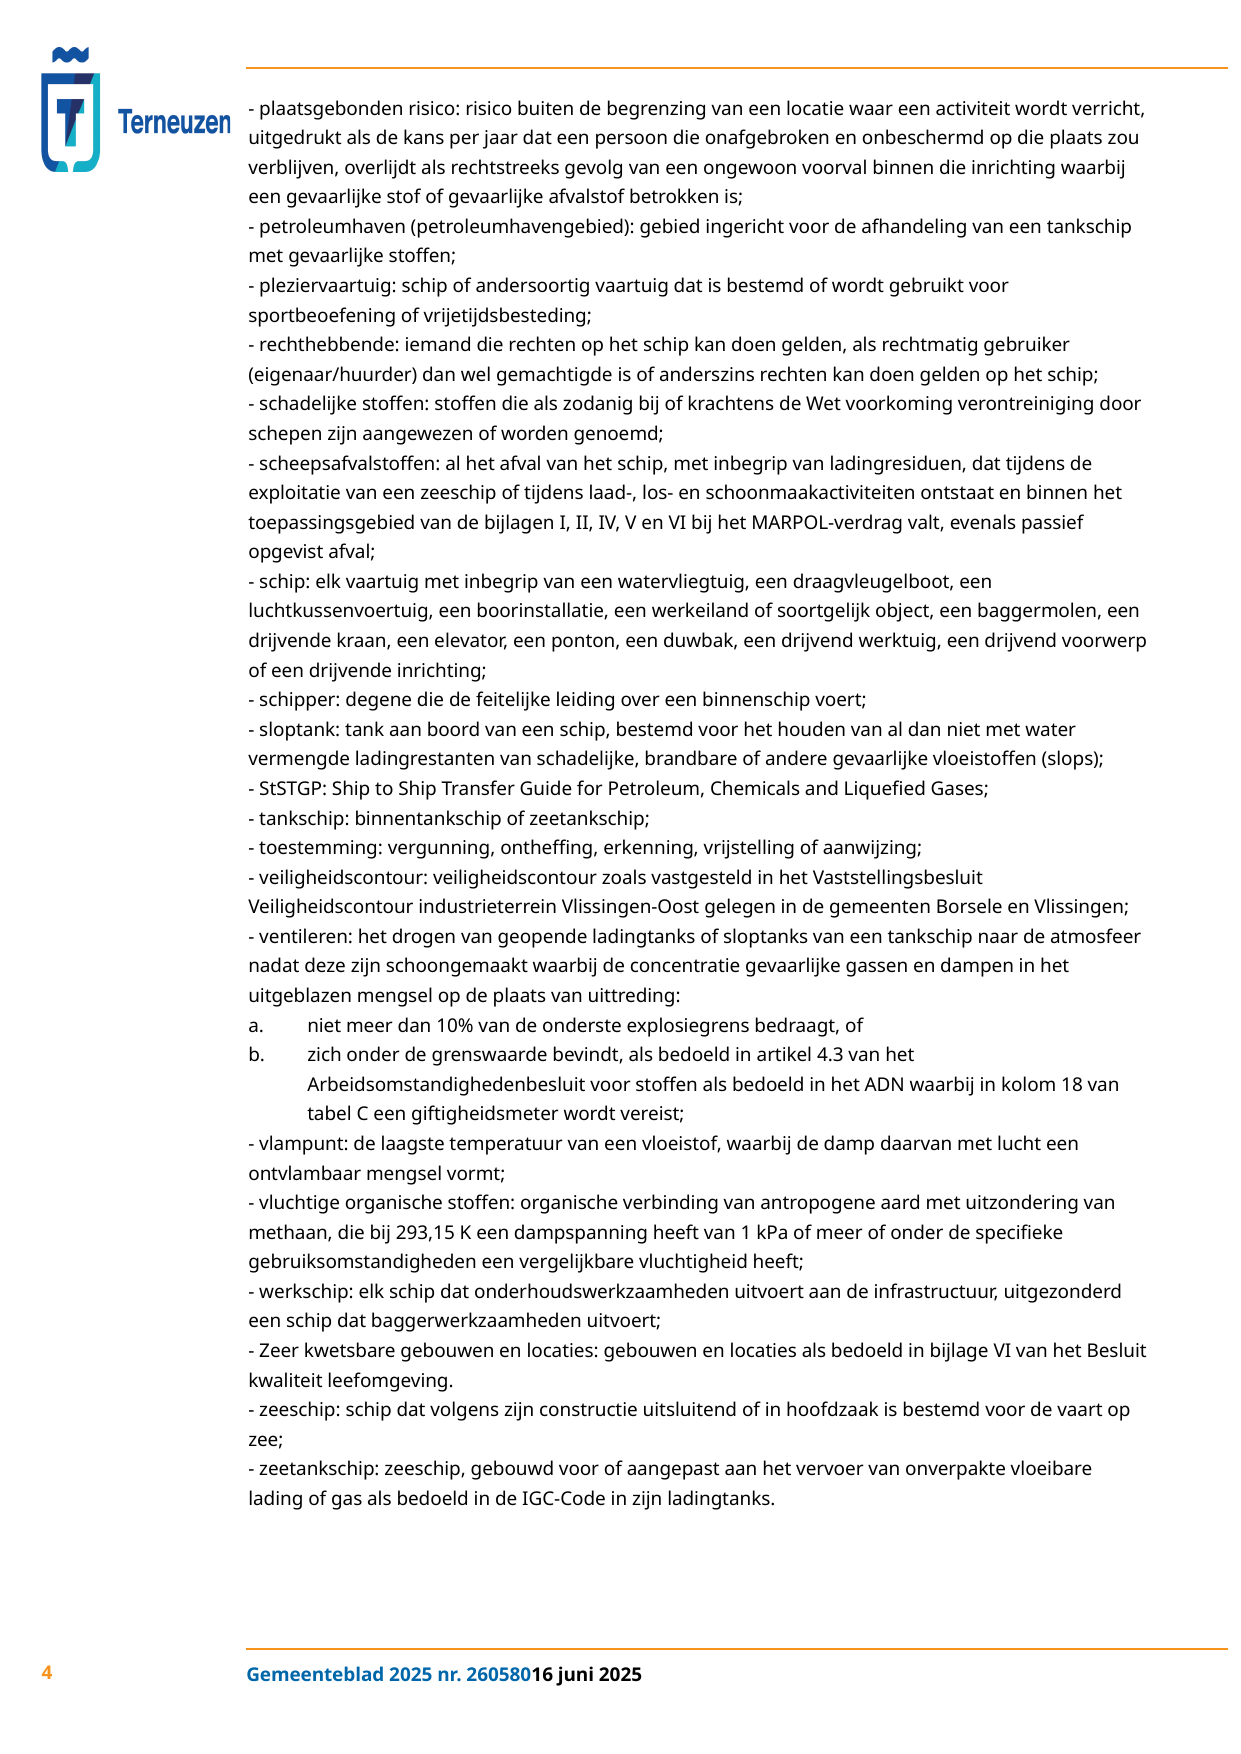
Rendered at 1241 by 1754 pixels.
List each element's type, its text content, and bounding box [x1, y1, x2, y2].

text - StSTGP: Ship to Ship Transfer Guide for Petroleum, Chemicals and Liquefied Gases; [248, 775, 1152, 801]
text - zeetankschip: zeeschip, gebouwd voor of aangepast aan het vervoer van onverpakte vloeibare lading of gas als bedoeld in de IGC-Code in zijn ladingtanks. [248, 1456, 1152, 1511]
text - plaatsgebonden risico: risico buiten de begrenzing van een locatie waar een activiteit wordt verricht, uitgedrukt als de kans per jaar dat een persoon die onafgebroken en onbeschermd op die plaats zou verblijven, overlijdt als rechtstreeks gevolg van een ongewoon voorval binnen die inrichting waarbij een gevaarlijke stof of gevaarlijke afvalstof betrokken is; [248, 95, 1152, 209]
list niet meer dan 10% van de onderste explosiegrens bedraagt, of [248, 1012, 1152, 1038]
text - rechthebbende: iemand die rechten op het schip kan doen gelden, als rechtmatig gebruiker (eigenaar/huurder) dan wel gemachtigde is of anderszins rechten kan doen gelden op het schip; [248, 331, 1152, 387]
picture [41, 47, 231, 172]
text - Zeer kwetsbare gebouwen en locaties: gebouwen en locaties als bedoeld in bijlage VI van het Besluit kwaliteit leefomgeving. [248, 1337, 1152, 1393]
text - sloptank: tank aan boord van een schip, bestemd voor het houden van al dan niet met water vermengde ladingrestanten van schadelijke, brandbare of andere gevaarlijke vloeistoffen (slops); [248, 716, 1152, 771]
text - pleziervaartuig: schip of andersoortig vaartuig dat is bestemd of wordt gebruikt voor sportbeoefening of vrijetijdsbesteding; [248, 272, 1152, 328]
list zich onder de grenswaarde bevindt, als bedoeld in artikel 4.3 van het Arbeidsomstandighedenbesluit voor stoffen als bedoeld in het ADN waarbij in kolom 18 van tabel C een giftigheidsmeter wordt vereist; [248, 1041, 1152, 1126]
text - schip: elk vaartuig met inbegrip van een watervliegtuig, een draagvleugelboot, een luchtkussenvoertuig, een boorinstallatie, een werkeiland of soortgelijk object, een baggermolen, een drijvende kraan, een elevator, een ponton, een duwbak, een drijvend werktuig, een drijvend voorwerp of een drijvende inrichting; [248, 568, 1152, 683]
text - toestemming: vergunning, ontheffing, erkenning, vrijstelling of aanwijzing; [248, 834, 1152, 860]
text - scheepsafvalstoffen: al het afval van het schip, met inbegrip van ladingresiduen, dat tijdens de exploitatie van een zeeschip of tijdens laad-, los- en schoonmaakactiviteiten ontstaat en binnen het toepassingsgebied van de bijlagen I, II, IV, V en VI bij het MARPOL-verdrag valt, evenals passief opgevist afval; [248, 450, 1152, 564]
text - ventileren: het drogen van geopende ladingtanks of sloptanks van een tankschip naar de atmosfeer nadat deze zijn schoongemaakt waarbij de concentratie gevaarlijke gassen en dampen in het uitgeblazen mengsel op de plaats van uittreding: [248, 923, 1152, 1008]
text - schipper: degene die de feitelijke leiding over een binnenschip voert; [248, 686, 1152, 712]
text - petroleumhaven (petroleumhavengebied): gebied ingericht voor de afhandeling van een tankschip met gevaarlijke stoffen; [248, 213, 1152, 268]
text - vluchtige organische stoffen: organische verbinding van antropogene aard met uitzondering van methaan, die bij 293,15 K een dampspanning heeft van 1 kPa of meer of onder de specifieke gebruiksomstandigheden een vergelijkbare vluchtigheid heeft; [248, 1189, 1152, 1274]
text - zeeschip: schip dat volgens zijn constructie uitsluitend of in hoofdzaak is bestemd voor de vaart op zee; [248, 1396, 1152, 1452]
text - veiligheidscontour: veiligheidscontour zoals vastgesteld in het Vaststellingsbesluit Veiligheidscontour industrieterrein Vlissingen-Oost gelegen in de gemeenten Borsele en Vlissingen; [248, 864, 1152, 919]
text - werkschip: elk schip dat onderhoudswerkzaamheden uitvoert aan de infrastructuur, uitgezonderd een schip dat baggerwerkzaamheden uitvoert; [248, 1278, 1152, 1333]
text - schadelijke stoffen: stoffen die als zodanig bij of krachtens de Wet voorkoming verontreiniging door schepen zijn aangewezen of worden genoemd; [248, 391, 1152, 446]
text - tankschip: binnentankschip of zeetankschip; [248, 805, 1152, 831]
text - vlampunt: de laagste temperatuur van een vloeistof, waarbij de damp daarvan met lucht een ontvlambaar mengsel vormt; [248, 1130, 1152, 1186]
